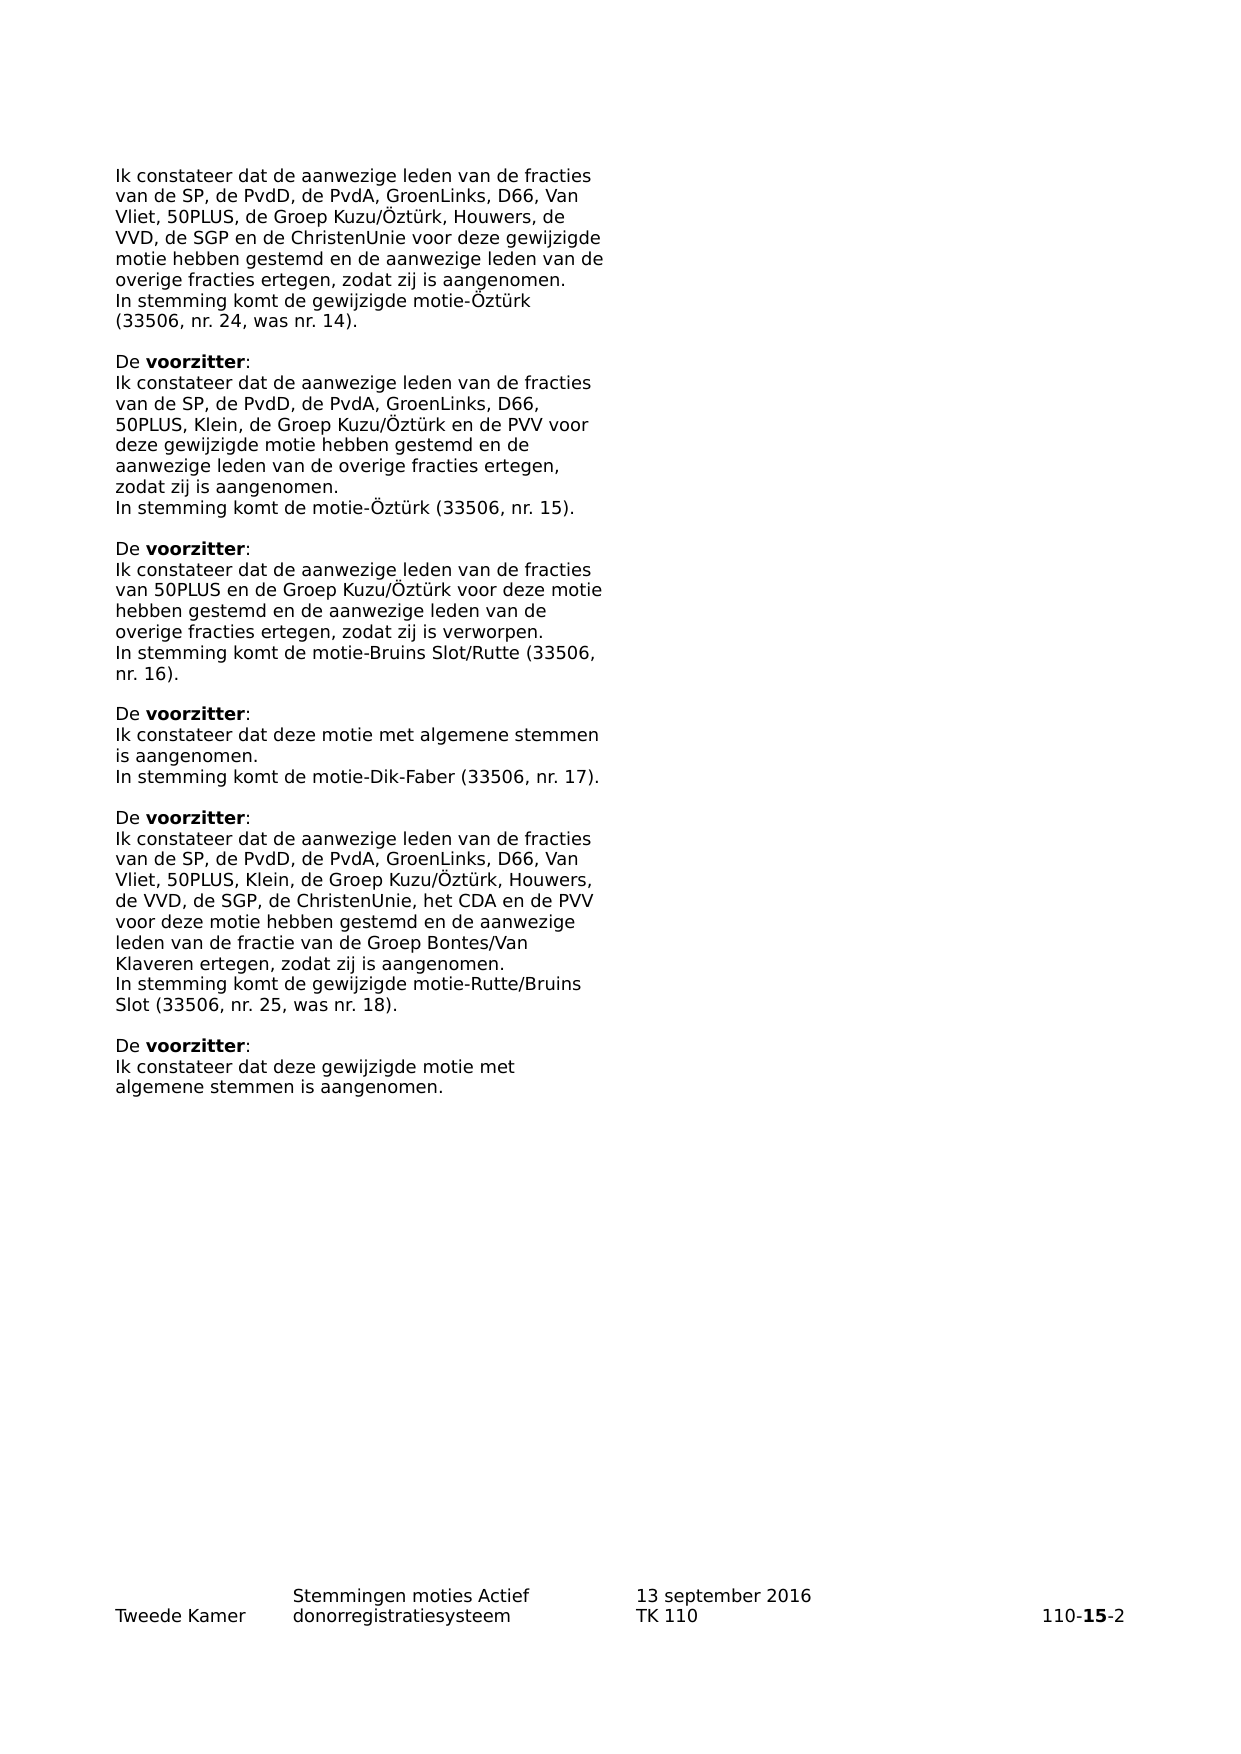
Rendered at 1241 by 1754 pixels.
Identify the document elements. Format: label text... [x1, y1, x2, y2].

text De voorzitter: [115, 352, 605, 373]
text Ik constateer dat de aanwezige leden van de fracties van de SP, de PvdD, de PvdA, GroenLinks, D66, Van Vliet, 50PLUS, Klein, de Groep Kuzu/Öztürk, Houwers, de VVD, de SGP, de ChristenUnie, het CDA en de PVV voor deze motie hebben gestemd en de aanwezige leden van de fractie van de Groep Bontes/Van Klaveren ertegen, zodat zij is aangenomen. [115, 828, 605, 974]
text Ik constateer dat de aanwezige leden van de fracties van de SP, de PvdD, de PvdA, GroenLinks, D66, 50PLUS, Klein, de Groep Kuzu/Öztürk en de PVV voor deze gewijzigde motie hebben gestemd en de aanwezige leden van de overige fracties ertegen, zodat zij is aangenomen. [115, 373, 605, 498]
text De voorzitter: [115, 1036, 605, 1056]
text De voorzitter: [115, 538, 605, 559]
text In stemming komt de gewijzigde motie-Öztürk (33506, nr. 24, was nr. 14). [115, 290, 605, 332]
text In stemming komt de motie-Bruins Slot/Rutte (33506, nr. 16). [115, 643, 605, 684]
text In stemming komt de motie-Dik-Faber (33506, nr. 17). [115, 767, 605, 787]
text In stemming komt de gewijzigde motie-Rutte/Bruins Slot (33506, nr. 25, was nr. 18). [115, 974, 605, 1016]
text Ik constateer dat deze gewijzigde motie met algemene stemmen is aangenomen. [115, 1056, 605, 1098]
text De voorzitter: [115, 807, 605, 828]
text In stemming komt de motie-Öztürk (33506, nr. 15). [115, 498, 605, 518]
text Ik constateer dat deze motie met algemene stemmen is aangenomen. [115, 725, 605, 767]
text Ik constateer dat de aanwezige leden van de fracties van de SP, de PvdD, de PvdA, GroenLinks, D66, Van Vliet, 50PLUS, de Groep Kuzu/Öztürk, Houwers, de VVD, de SGP en de ChristenUnie voor deze gewijzigde motie hebben gestemd en de aanwezige leden van de overige fracties ertegen, zodat zij is aangenomen. [115, 165, 605, 290]
text Ik constateer dat de aanwezige leden van de fracties van 50PLUS en de Groep Kuzu/Öztürk voor deze motie hebben gestemd en de aanwezige leden van de overige fracties ertegen, zodat zij is verworpen. [115, 559, 605, 643]
text De voorzitter: [115, 704, 605, 725]
